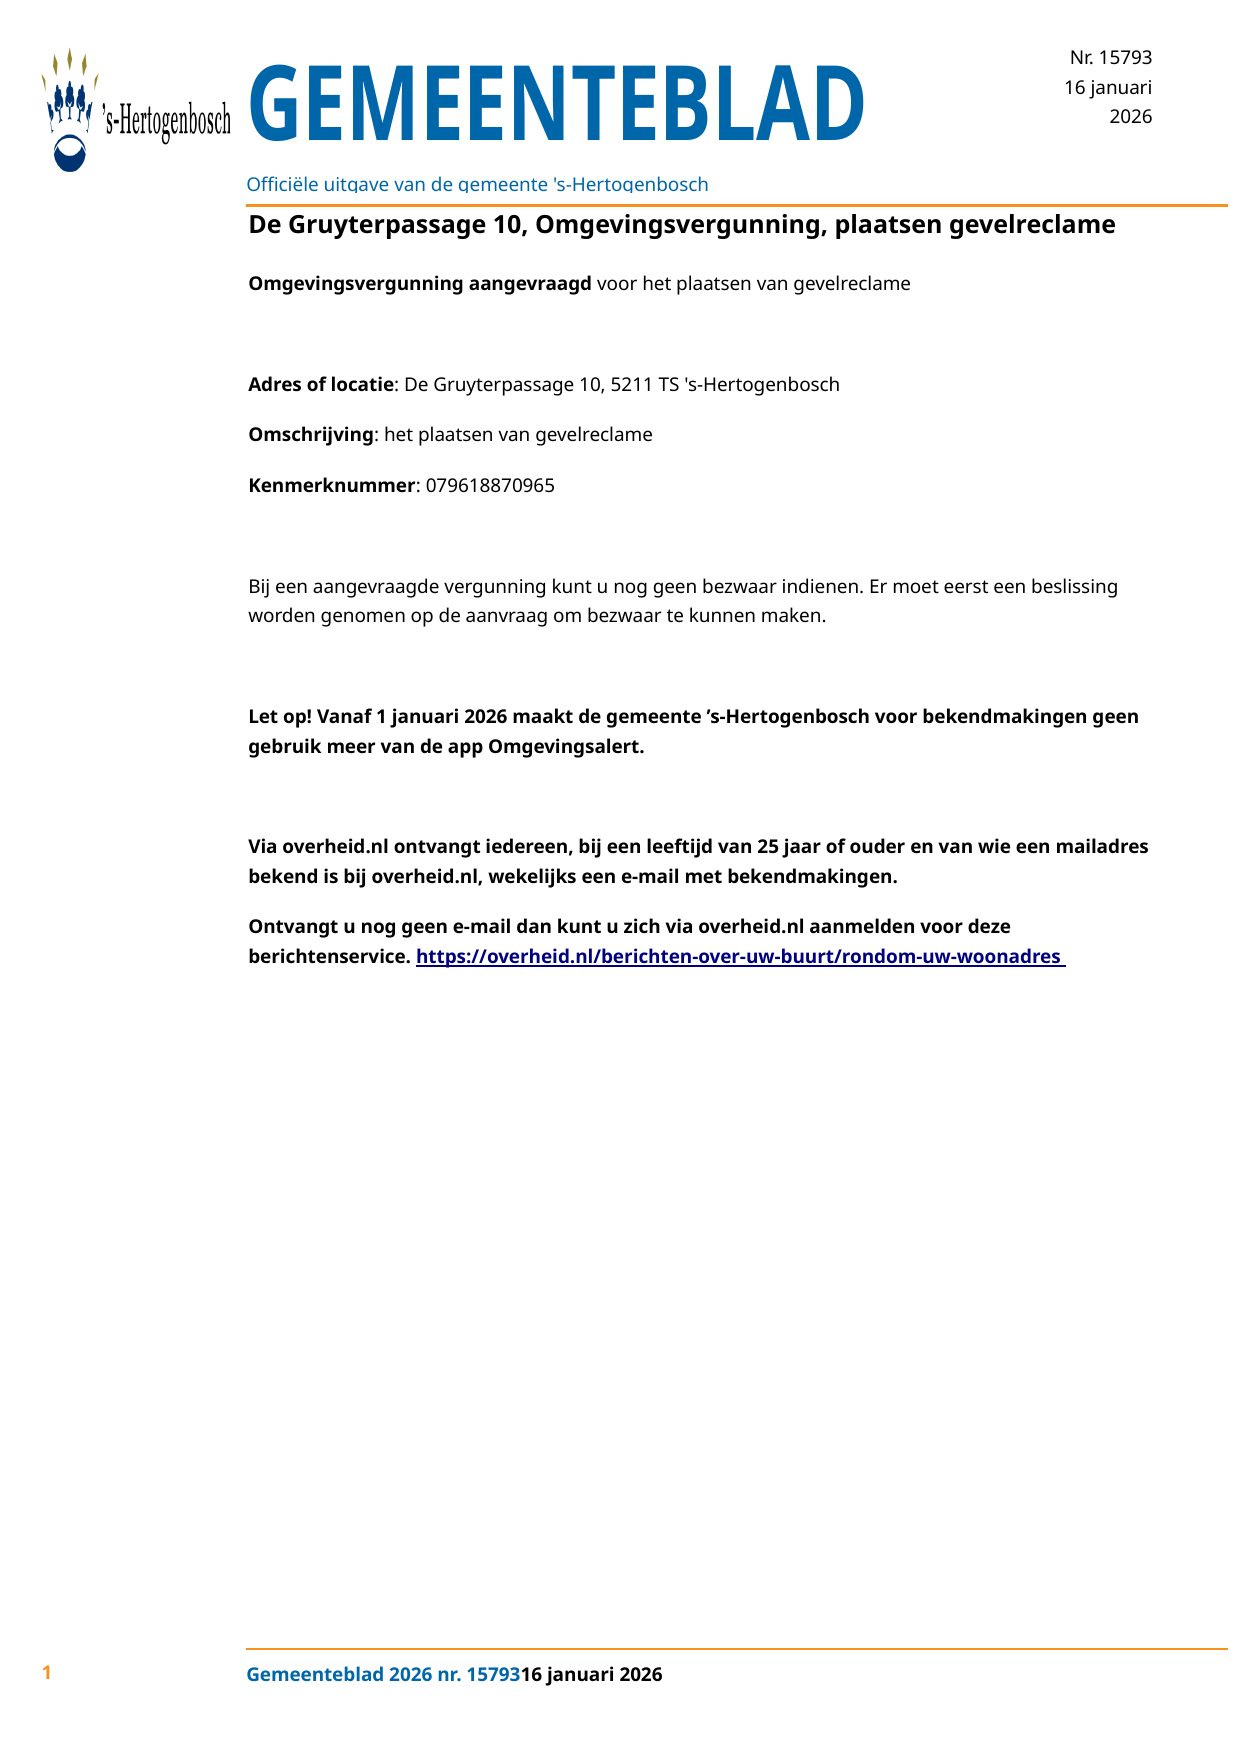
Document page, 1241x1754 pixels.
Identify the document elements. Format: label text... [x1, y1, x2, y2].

text Omschrijving: het plaatsen van gevelreclame [248, 422, 1152, 447]
text Omgevingsvergunning aangevraagd voor het plaatsen van gevelreclame [248, 270, 1152, 296]
text Ontvangt u nog geen e-mail dan kunt u zich via overheid.nl aanmelden voor deze berichtenservice. https://overheid.nl/berichten-over-uw-buurt/rondom-uw-woonadres [248, 914, 1152, 969]
text De Gruyterpassage 10, Omgevingsvergunning, plaatsen gevelreclame [248, 207, 1152, 241]
text Adres of locatie: De Gruyterpassage 10, 5211 TS 's-Hertogenbosch [248, 371, 1152, 397]
text Kenmerknummer: 079618870965 [248, 472, 1152, 498]
text Let op! Vanaf 1 januari 2026 maakt de gemeente ’s-Hertogenbosch voor bekendmakingen geen gebruik meer van de app Omgevingsalert. [248, 703, 1152, 758]
picture [41, 47, 231, 172]
text Bij een aangevraagde vergunning kunt u nog geen bezwaar indienen. Er moet eerst een beslissing worden genomen op de aanvraag om bezwaar te kunnen maken. [248, 573, 1152, 628]
text Via overheid.nl ontvangt iedereen, bij een leeftijd van 25 jaar of ouder en van wie een mailadres bekend is bij overheid.nl, wekelijks een e-mail met bekendmakingen. [248, 834, 1152, 889]
